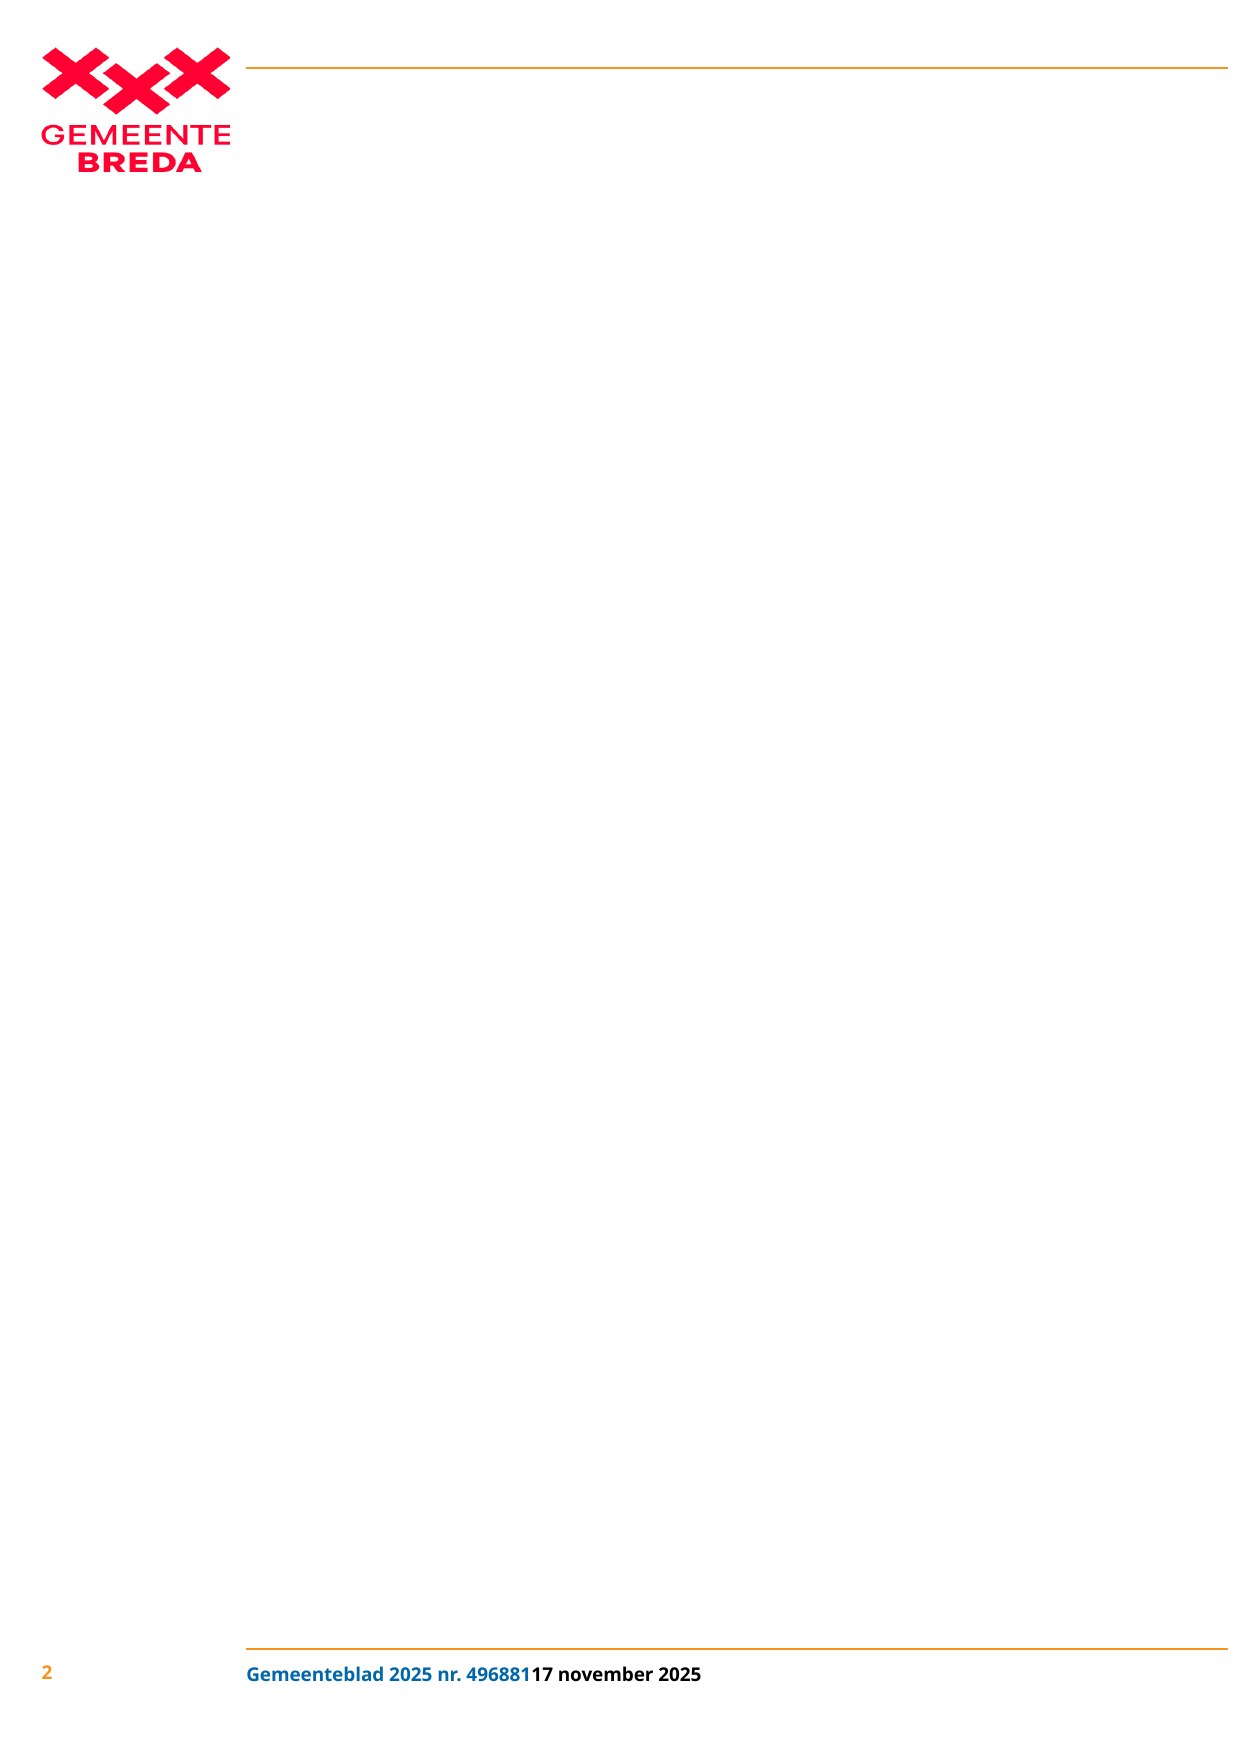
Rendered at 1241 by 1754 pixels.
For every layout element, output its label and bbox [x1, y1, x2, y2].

picture [41, 47, 231, 172]
